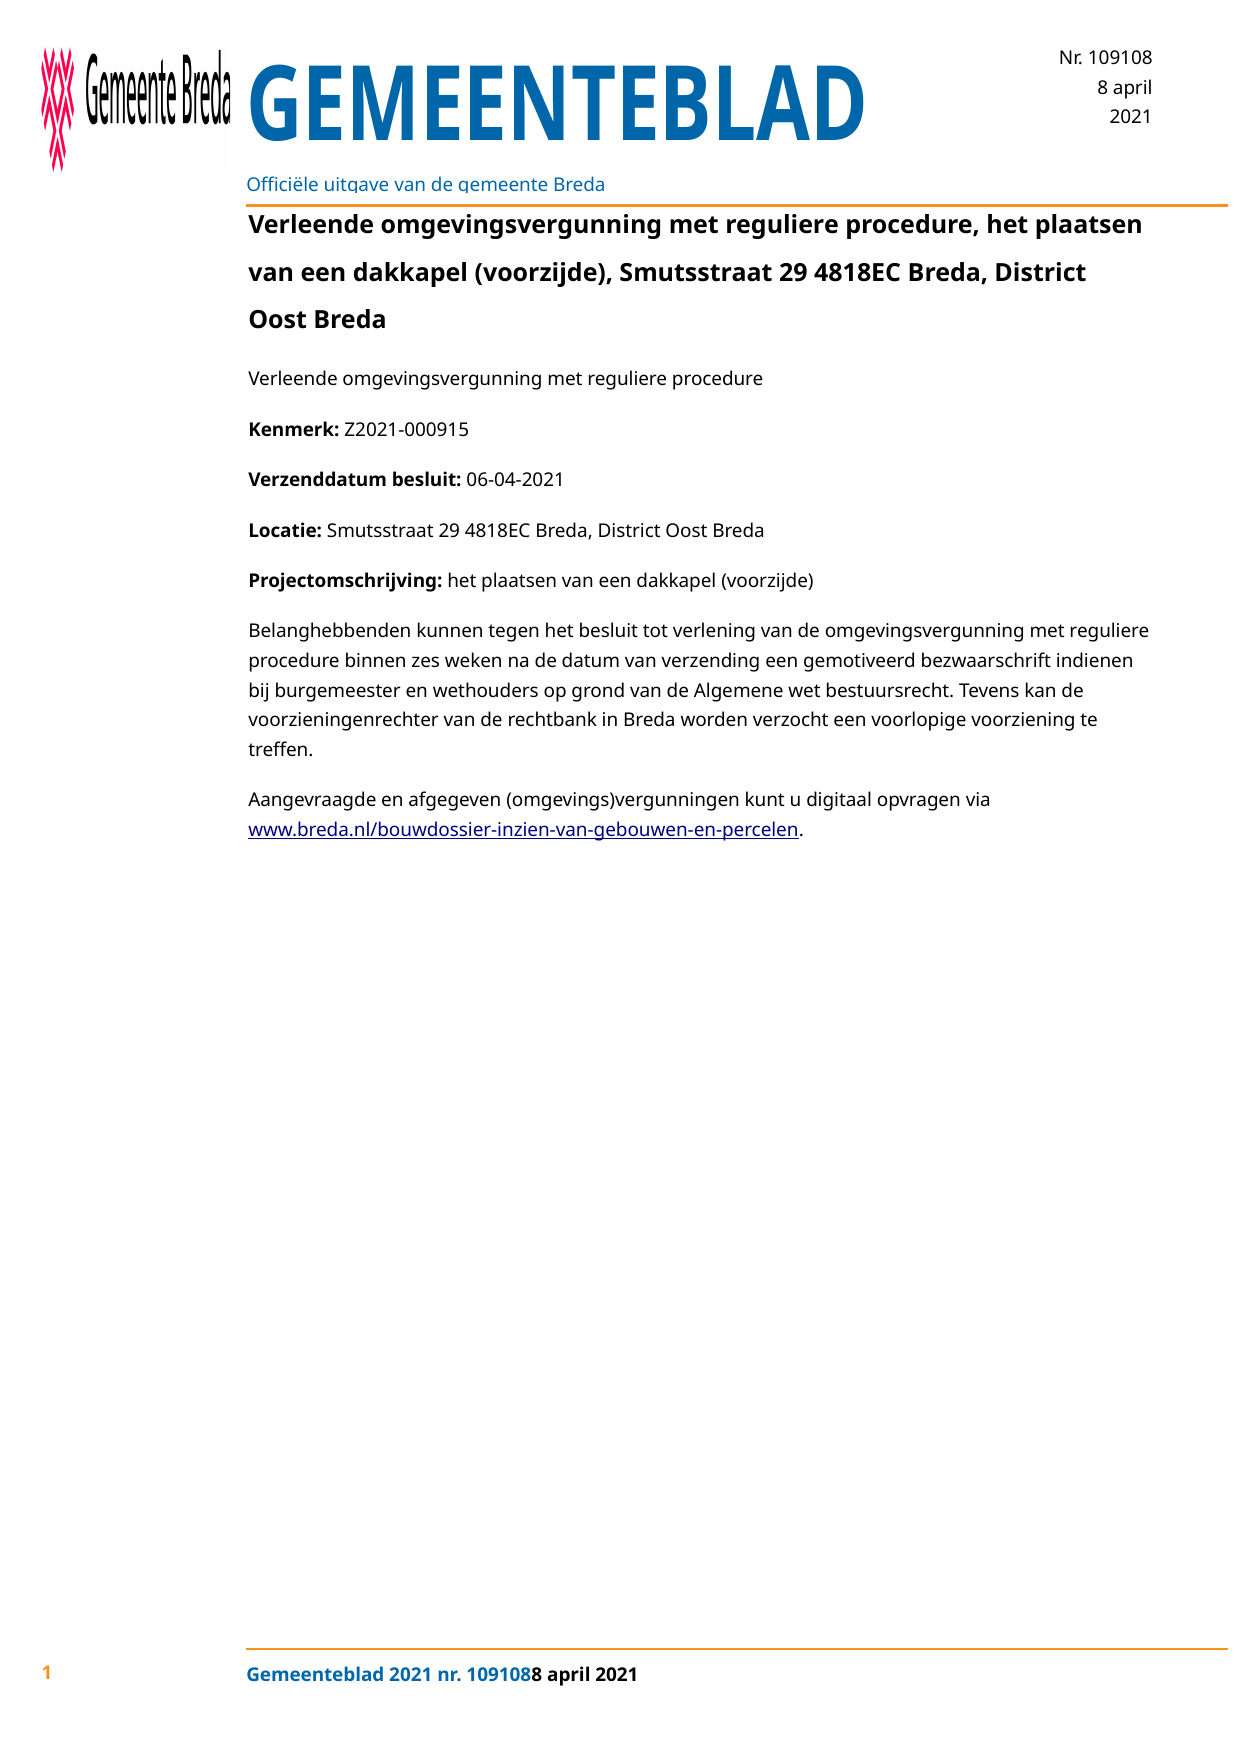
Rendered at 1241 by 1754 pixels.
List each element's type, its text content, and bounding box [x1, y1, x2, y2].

picture [41, 47, 231, 172]
text Verzenddatum besluit: 06-04-2021 [248, 466, 1152, 492]
text Locatie: Smutsstraat 29 4818EC Breda, District Oost Breda [248, 517, 1152, 542]
text Aangevraagde en afgegeven (omgevings)vergunningen kunt u digitaal opvragen via www.breda.nl/bouwdossier-inzien-van-gebouwen-en-percelen. [248, 786, 1152, 842]
text Verleende omgevingsvergunning met reguliere procedure, het plaatsen van een dakkapel (voorzijde), Smutsstraat 29 4818EC Breda, District Oost Breda [248, 207, 1152, 336]
text Verleende omgevingsvergunning met reguliere procedure [248, 366, 1152, 391]
text Projectomschrijving: het plaatsen van een dakkapel (voorzijde) [248, 567, 1152, 593]
text Kenmerk: Z2021-000915 [248, 416, 1152, 442]
text Belanghebbenden kunnen tegen het besluit tot verlening van de omgevingsvergunning met reguliere procedure binnen zes weken na de datum van verzending een gemotiveerd bezwaarschrift indienen bij burgemeester en wethouders op grond van de Algemene wet bestuursrecht. Tevens kan de voorzieningenrechter van de rechtbank in Breda worden verzocht een voorlopige voorziening te treffen. [248, 618, 1152, 762]
